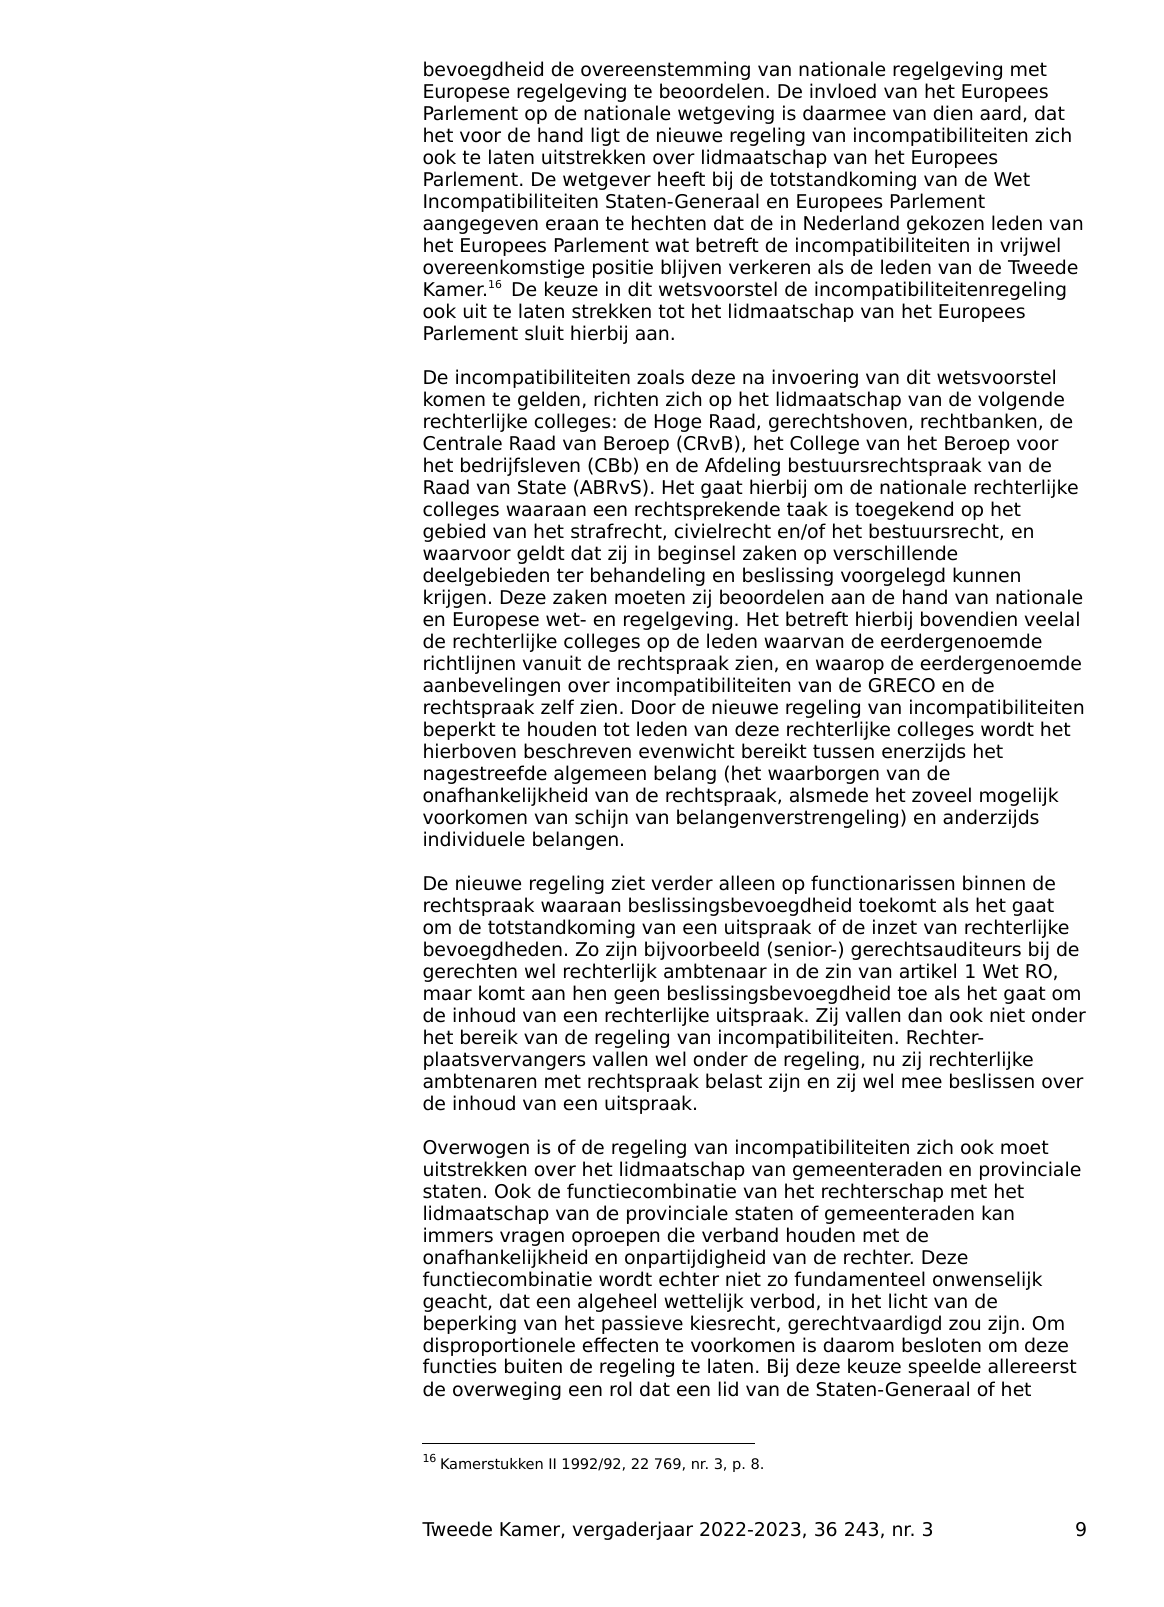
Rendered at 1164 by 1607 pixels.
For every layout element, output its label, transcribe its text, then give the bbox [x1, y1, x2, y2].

text De nieuwe regeling ziet verder alleen op functionarissen binnen de rechtspraak waaraan beslissingsbevoegdheid toekomt als het gaat om de totstandkoming van een uitspraak of de inzet van rechterlijke bevoegdheden. Zo zijn bijvoorbeeld (senior-) gerechtsauditeurs bij de gerechten wel rechterlijk ambtenaar in de zin van artikel 1 Wet RO, maar komt aan hen geen beslissingsbevoegdheid toe als het gaat om de inhoud van een rechterlijke uitspraak. Zij vallen dan ook niet onder het bereik van de regeling van incompatibiliteiten. Rechter-plaatsvervangers vallen wel onder de regeling, nu zij rechterlijke ambtenaren met rechtspraak belast zijn en zij wel mee beslissen over de inhoud van een uitspraak. [422, 873, 1087, 1114]
text Kamerstukken II 1992/92, 22 769, nr. 3, p. 8. [422, 1452, 1087, 1474]
text bevoegdheid de overeenstemming van nationale regelgeving met Europese regelgeving te beoordelen. De invloed van het Europees Parlement op de nationale wetgeving is daarmee van dien aard, dat het voor de hand ligt de nieuwe regeling van incompatibiliteiten zich ook te laten uitstrekken over lidmaatschap van het Europees Parlement. De wetgever heeft bij de totstandkoming van de Wet Incompatibiliteiten Staten-Generaal en Europees Parlement aangegeven eraan te hechten dat de in Nederland gekozen leden van het Europees Parlement wat betreft de incompatibiliteiten in vrijwel overeenkomstige positie blijven verkeren als de leden van de Tweede Kamer. De keuze in dit wetsvoorstel de incompatibiliteitenregeling ook uit te laten strekken tot het lidmaatschap van het Europees Parlement sluit hierbij aan. [422, 59, 1087, 345]
text De incompatibiliteiten zoals deze na invoering van dit wetsvoorstel komen te gelden, richten zich op het lidmaatschap van de volgende rechterlijke colleges: de Hoge Raad, gerechtshoven, rechtbanken, de Centrale Raad van Beroep (CRvB), het College van het Beroep voor het bedrijfsleven (CBb) en de Afdeling bestuursrechtspraak van de Raad van State (ABRvS). Het gaat hierbij om de nationale rechterlijke colleges waaraan een rechtsprekende taak is toegekend op het gebied van het strafrecht, civielrecht en/of het bestuursrecht, en waarvoor geldt dat zij in beginsel zaken op verschillende deelgebieden ter behandeling en beslissing voorgelegd kunnen krijgen. Deze zaken moeten zij beoordelen aan de hand van nationale en Europese wet- en regelgeving. Het betreft hierbij bovendien veelal de rechterlijke colleges op de leden waarvan de eerdergenoemde richtlijnen vanuit de rechtspraak zien, en waarop de eerdergenoemde aanbevelingen over incompatibiliteiten van de GRECO en de rechtspraak zelf zien. Door de nieuwe regeling van incompatibiliteiten beperkt te houden tot leden van deze rechterlijke colleges wordt het hierboven beschreven evenwicht bereikt tussen enerzijds het nagestreefde algemeen belang (het waarborgen van de onafhankelijkheid van de rechtspraak, alsmede het zoveel mogelijk voorkomen van schijn van belangenverstrengeling) en anderzijds individuele belangen. [422, 367, 1087, 851]
text Overwogen is of de regeling van incompatibiliteiten zich ook moet uitstrekken over het lidmaatschap van gemeenteraden en provinciale staten. Ook de functiecombinatie van het rechterschap met het lidmaatschap van de provinciale staten of gemeenteraden kan immers vragen oproepen die verband houden met de onafhankelijkheid en onpartijdigheid van de rechter. Deze functiecombinatie wordt echter niet zo fundamenteel onwenselijk geacht, dat een algeheel wettelijk verbod, in het licht van de beperking van het passieve kiesrecht, gerechtvaardigd zou zijn. Om disproportionele effecten te voorkomen is daarom besloten om deze functies buiten de regeling te laten. Bij deze keuze speelde allereerst de overweging een rol dat een lid van de Staten-Generaal of het [422, 1137, 1087, 1400]
